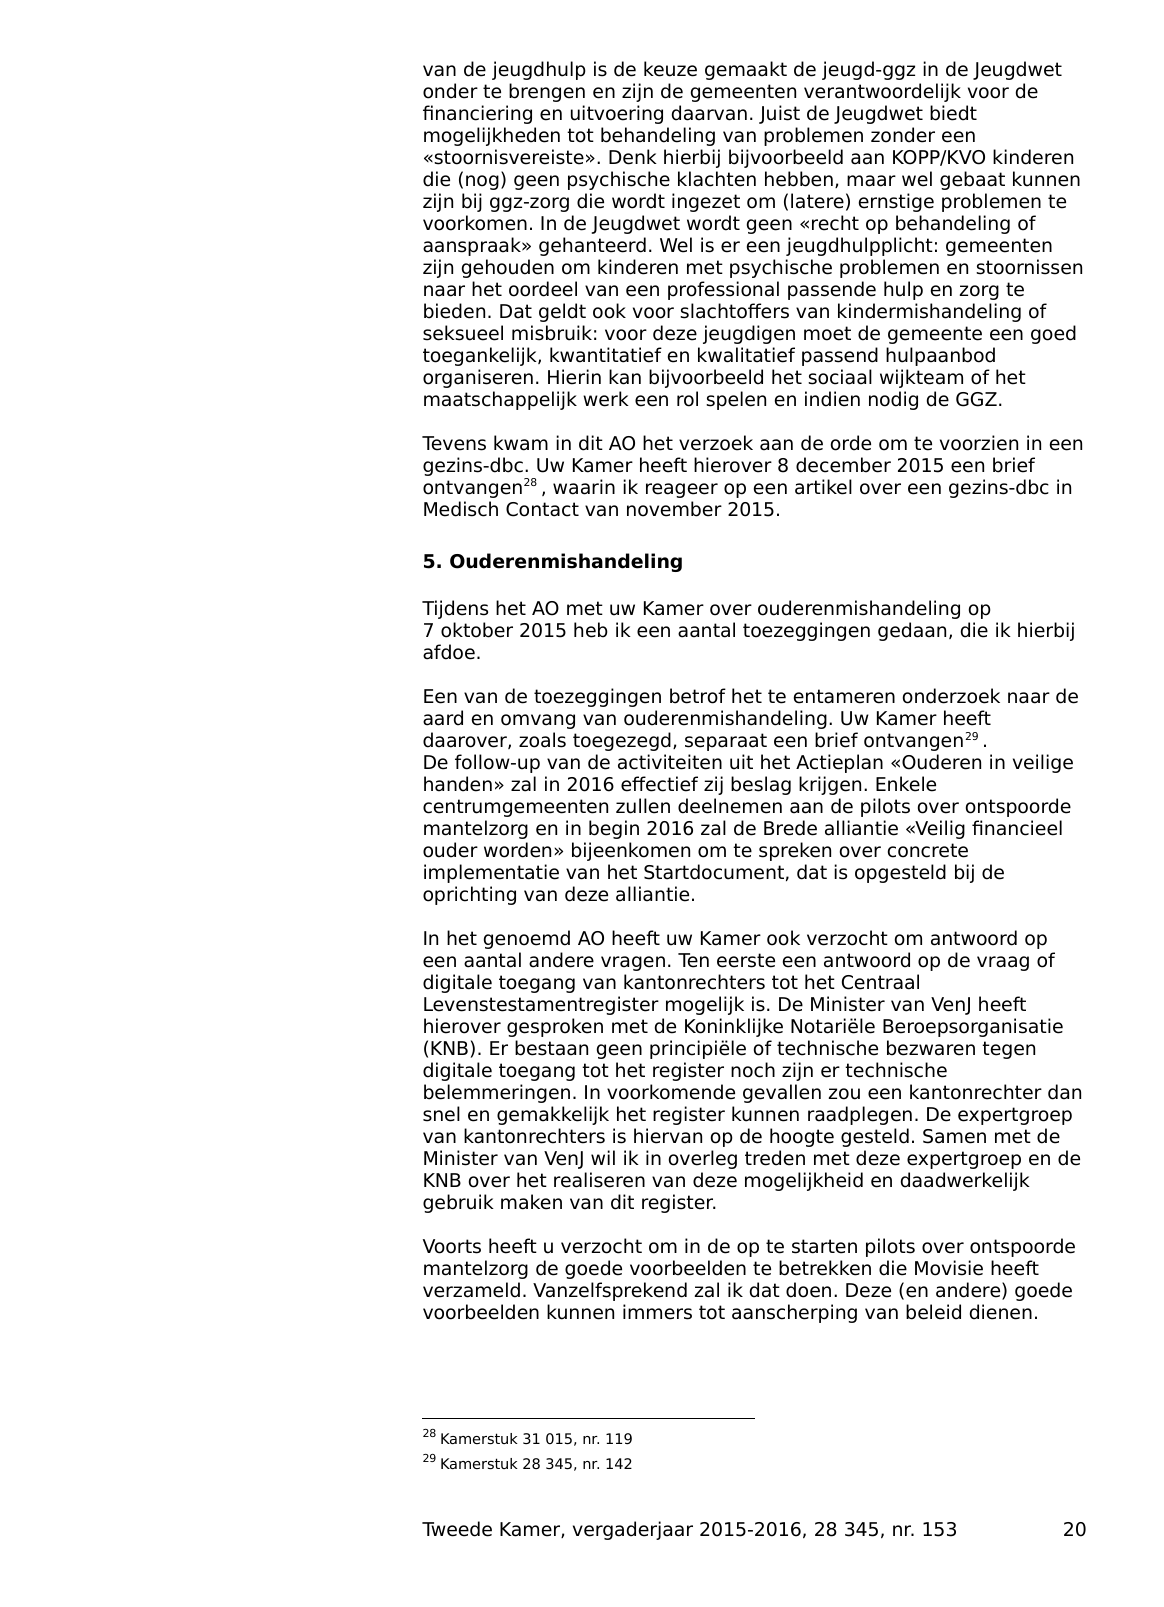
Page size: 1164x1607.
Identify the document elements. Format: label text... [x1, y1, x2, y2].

text Tevens kwam in dit AO het verzoek aan de orde om te voorzien in een gezins-dbc. Uw Kamer heeft hierover 8 december 2015 een brief ontvangen, waarin ik reageer op een artikel over een gezins-dbc in Medisch Contact van november 2015. [422, 433, 1087, 521]
text Voorts heeft u verzocht om in de op te starten pilots over ontspoorde mantelzorg de goede voorbeelden te betrekken die Movisie heeft verzameld. Vanzelfsprekend zal ik dat doen. Deze (en andere) goede voorbeelden kunnen immers tot aanscherping van beleid dienen. [422, 1236, 1087, 1324]
text De follow-up van de activiteiten uit het Actieplan «Ouderen in veilige handen» zal in 2016 effectief zij beslag krijgen. Enkele centrumgemeenten zullen deelnemen aan de pilots over ontspoorde mantelzorg en in begin 2016 zal de Brede alliantie «Veilig financieel ouder worden» bijeenkomen om te spreken over concrete implementatie van het Startdocument, dat is opgesteld bij de oprichting van deze alliantie. [422, 752, 1087, 906]
text Een van de toezeggingen betrof het te entameren onderzoek naar de aard en omvang van ouderenmishandeling. Uw Kamer heeft daarover, zoals toegezegd, separaat een brief ontvangen. [422, 686, 1087, 752]
subtitle 5. Ouderenmishandeling [422, 551, 1087, 573]
text van de jeugdhulp is de keuze gemaakt de jeugd-ggz in de Jeugdwet onder te brengen en zijn de gemeenten verantwoordelijk voor de financiering en uitvoering daarvan. Juist de Jeugdwet biedt mogelijkheden tot behandeling van problemen zonder een «stoornisvereiste». Denk hierbij bijvoorbeeld aan KOPP/KVO kinderen die (nog) geen psychische klachten hebben, maar wel gebaat kunnen zijn bij ggz-zorg die wordt ingezet om (latere) ernstige problemen te voorkomen. In de Jeugdwet wordt geen «recht op behandeling of aanspraak» gehanteerd. Wel is er een jeugdhulpplicht: gemeenten zijn gehouden om kinderen met psychische problemen en stoornissen naar het oordeel van een professional passende hulp en zorg te bieden. Dat geldt ook voor slachtoffers van kindermishandeling of seksueel misbruik: voor deze jeugdigen moet de gemeente een goed toegankelijk, kwantitatief en kwalitatief passend hulpaanbod organiseren. Hierin kan bijvoorbeeld het sociaal wijkteam of het maatschappelijk werk een rol spelen en indien nodig de GGZ. [422, 59, 1087, 411]
text Tijdens het AO met uw Kamer over ouderenmishandeling op 7 oktober 2015 heb ik een aantal toezeggingen gedaan, die ik hierbij afdoe. [422, 598, 1087, 664]
text Kamerstuk 28 345, nr. 142 [422, 1452, 1087, 1474]
text In het genoemd AO heeft uw Kamer ook verzocht om antwoord op een aantal andere vragen. Ten eerste een antwoord op de vraag of digitale toegang van kantonrechters tot het Centraal Levenstestamentregister mogelijk is. De Minister van VenJ heeft hierover gesproken met de Koninklijke Notariële Beroepsorganisatie (KNB). Er bestaan geen principiële of technische bezwaren tegen digitale toegang tot het register noch zijn er technische belemmeringen. In voorkomende gevallen zou een kantonrechter dan snel en gemakkelijk het register kunnen raadplegen. De expertgroep van kantonrechters is hiervan op de hoogte gesteld. Samen met de Minister van VenJ wil ik in overleg treden met deze expertgroep en de KNB over het realiseren van deze mogelijkheid en daadwerkelijk gebruik maken van dit register. [422, 928, 1087, 1214]
text Kamerstuk 31 015, nr. 119 [422, 1427, 1087, 1449]
